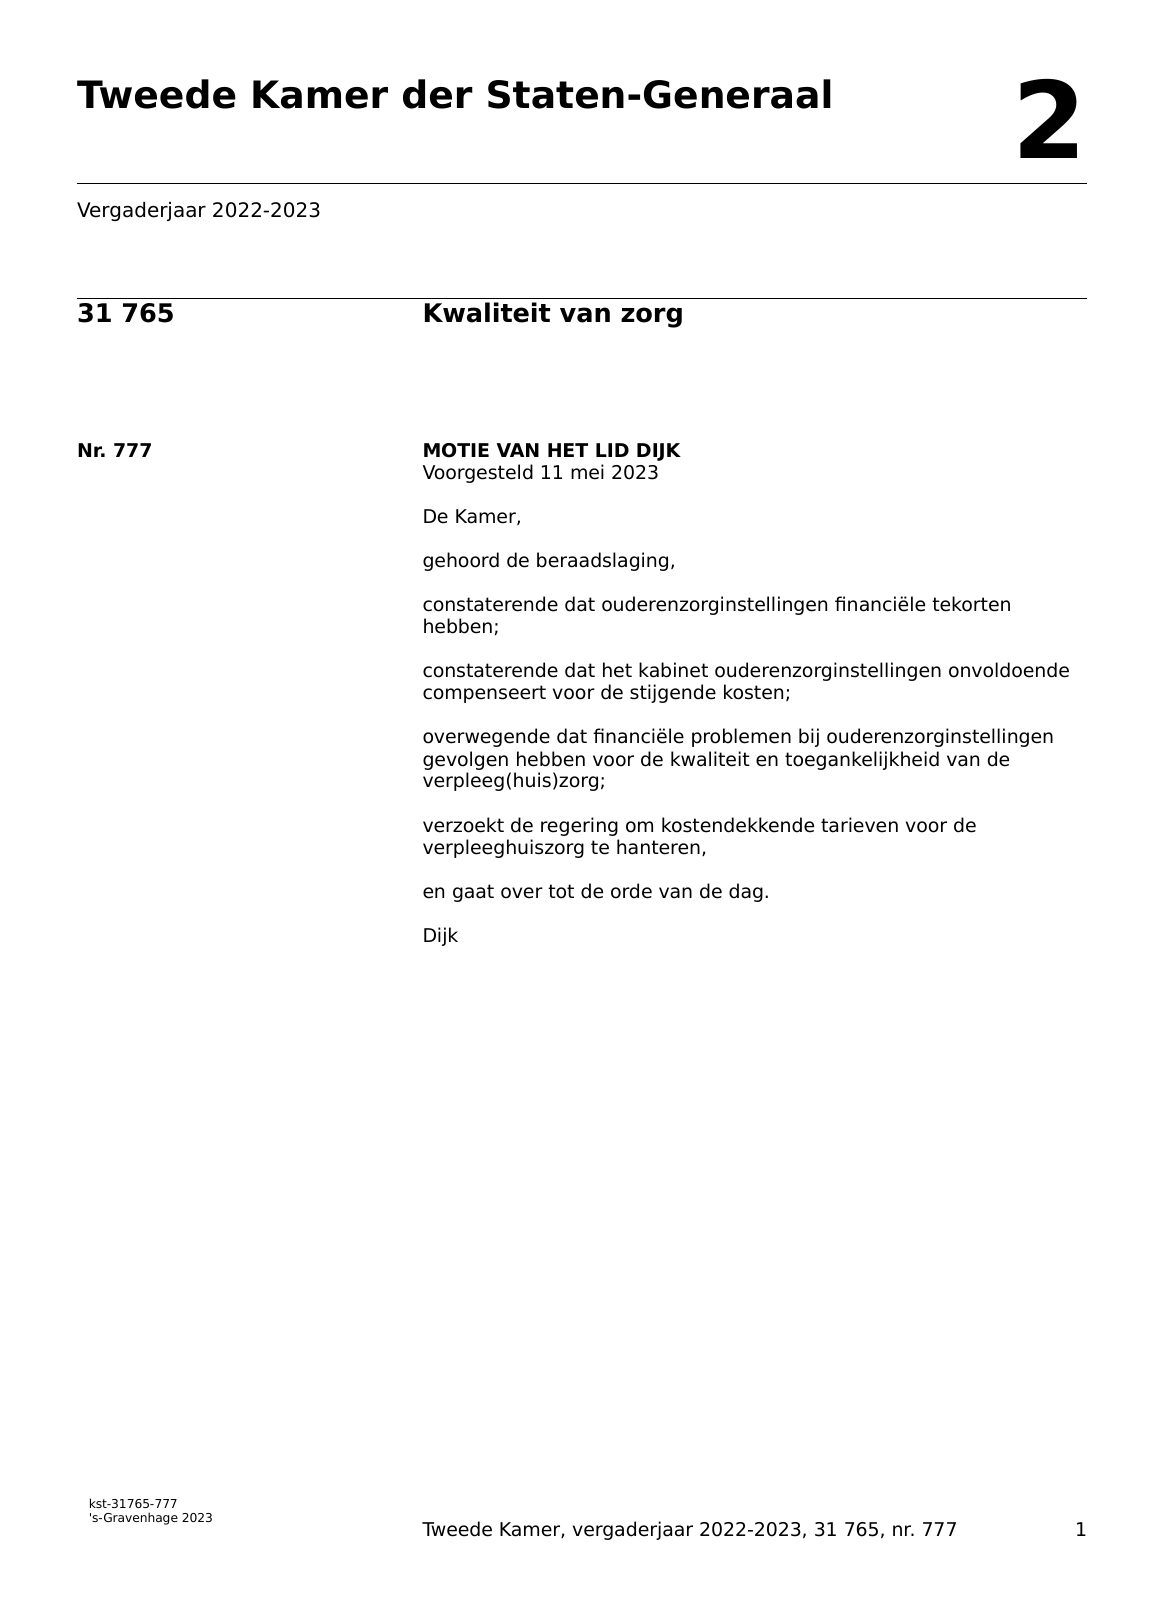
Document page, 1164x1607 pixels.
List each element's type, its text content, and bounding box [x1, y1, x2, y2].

table_cell Vergaderjaar 2022-2023 [77, 184, 1087, 298]
text Dijk [422, 925, 1087, 947]
text De Kamer, [422, 506, 1087, 528]
subtitle 31 765 Kwaliteit van zorg [77, 299, 1087, 329]
text constaterende dat het kabinet ouderenzorginstellingen onvoldoende compenseert voor de stijgende kosten; [422, 660, 1087, 704]
text verzoekt de regering om kostendekkende tarieven voor de verpleeghuiszorg te hanteren, [422, 814, 1087, 858]
text 's-Gravenhage 2023 [88, 1511, 323, 1525]
text kst-31765-777 [88, 1497, 323, 1511]
subtitle Nr. 777 MOTIE VAN HET LID DIJK [77, 440, 1087, 462]
text Voorgesteld 11 mei 2023 [422, 462, 1087, 484]
text en gaat over tot de orde van de dag. [422, 881, 1087, 903]
table_header 2 [886, 59, 1087, 183]
text constaterende dat ouderenzorginstellingen financiële tekorten hebben; [422, 594, 1087, 638]
text overwegende dat financiële problemen bij ouderenzorginstellingen gevolgen hebben voor de kwaliteit en toegankelijkheid van de verpleeg(huis)zorg; [422, 726, 1087, 792]
text gehoord de beraadslaging, [422, 550, 1087, 572]
table_header Tweede Kamer der Staten-Generaal [77, 59, 886, 183]
